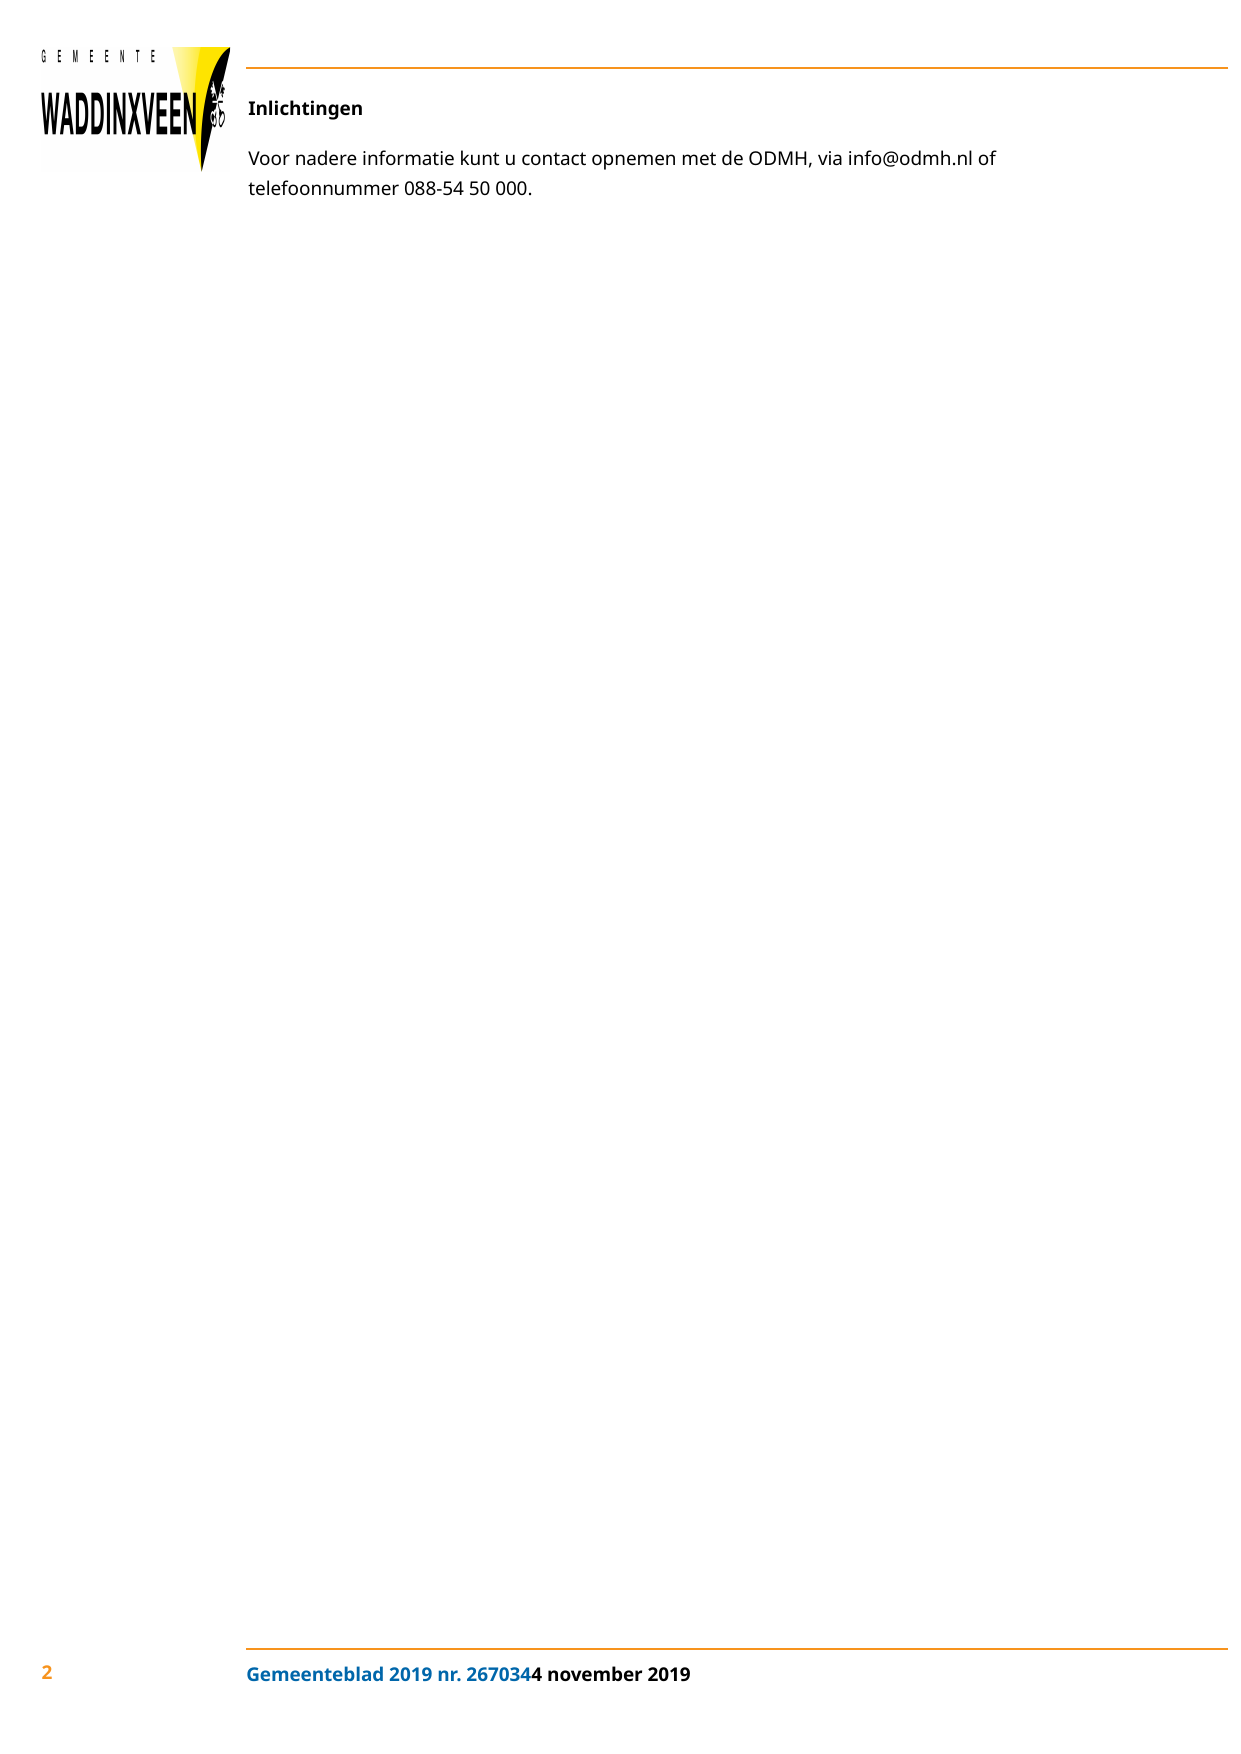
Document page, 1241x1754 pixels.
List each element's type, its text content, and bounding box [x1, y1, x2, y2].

picture [41, 47, 231, 172]
text Voor nadere informatie kunt u contact opnemen met de ODMH, via info@odmh.nl of telefoonnummer 088-54 50 000. [248, 145, 1152, 201]
text Inlichtingen [248, 95, 1152, 121]
